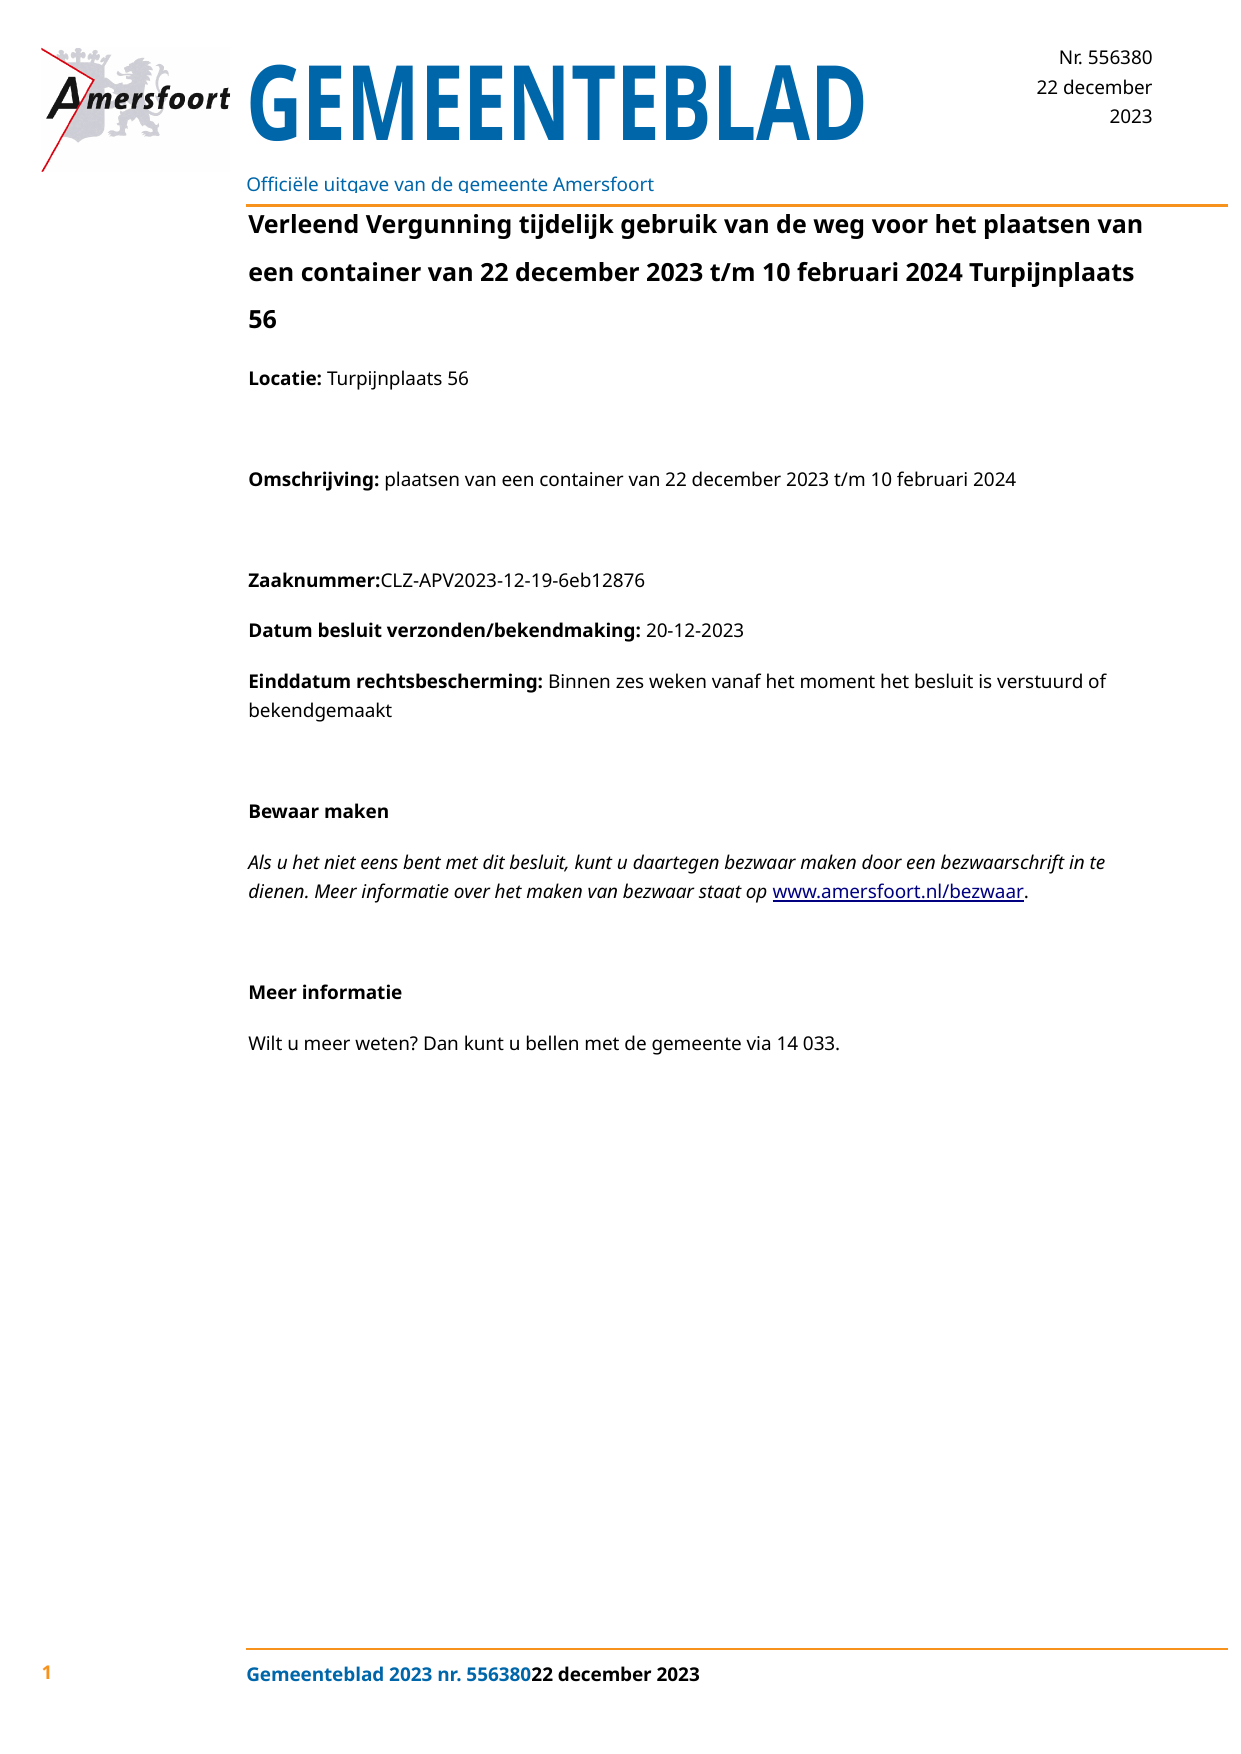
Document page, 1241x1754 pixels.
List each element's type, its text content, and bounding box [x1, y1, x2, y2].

text Datum besluit verzonden/bekendmaking: 20-12-2023 [248, 618, 1152, 643]
text Bewaar maken [248, 798, 1152, 824]
text Als u het niet eens bent met dit besluit, kunt u daartegen bezwaar maken door een bezwaarschrift in te dienen. Meer informatie over het maken van bezwaar staat op www.amersfoort.nl/bezwaar. [248, 849, 1152, 904]
text Meer informatie [248, 979, 1152, 1005]
text Omschrijving: plaatsen van een container van 22 december 2023 t/m 10 februari 2024 [248, 466, 1152, 492]
text Locatie: Turpijnplaats 56 [248, 366, 1152, 391]
text Einddatum rechtsbescherming: Binnen zes weken vanaf het moment het besluit is verstuurd of bekendgemaakt [248, 668, 1152, 723]
text Zaaknummer:CLZ-APV2023-12-19-6eb12876 [248, 567, 1152, 593]
text Wilt u meer weten? Dan kunt u bellen met de gemeente via 14 033. [248, 1030, 1152, 1055]
picture [41, 47, 231, 172]
text Verleend Vergunning tijdelijk gebruik van de weg voor het plaatsen van een container van 22 december 2023 t/m 10 februari 2024 Turpijnplaats 56 [248, 207, 1152, 336]
